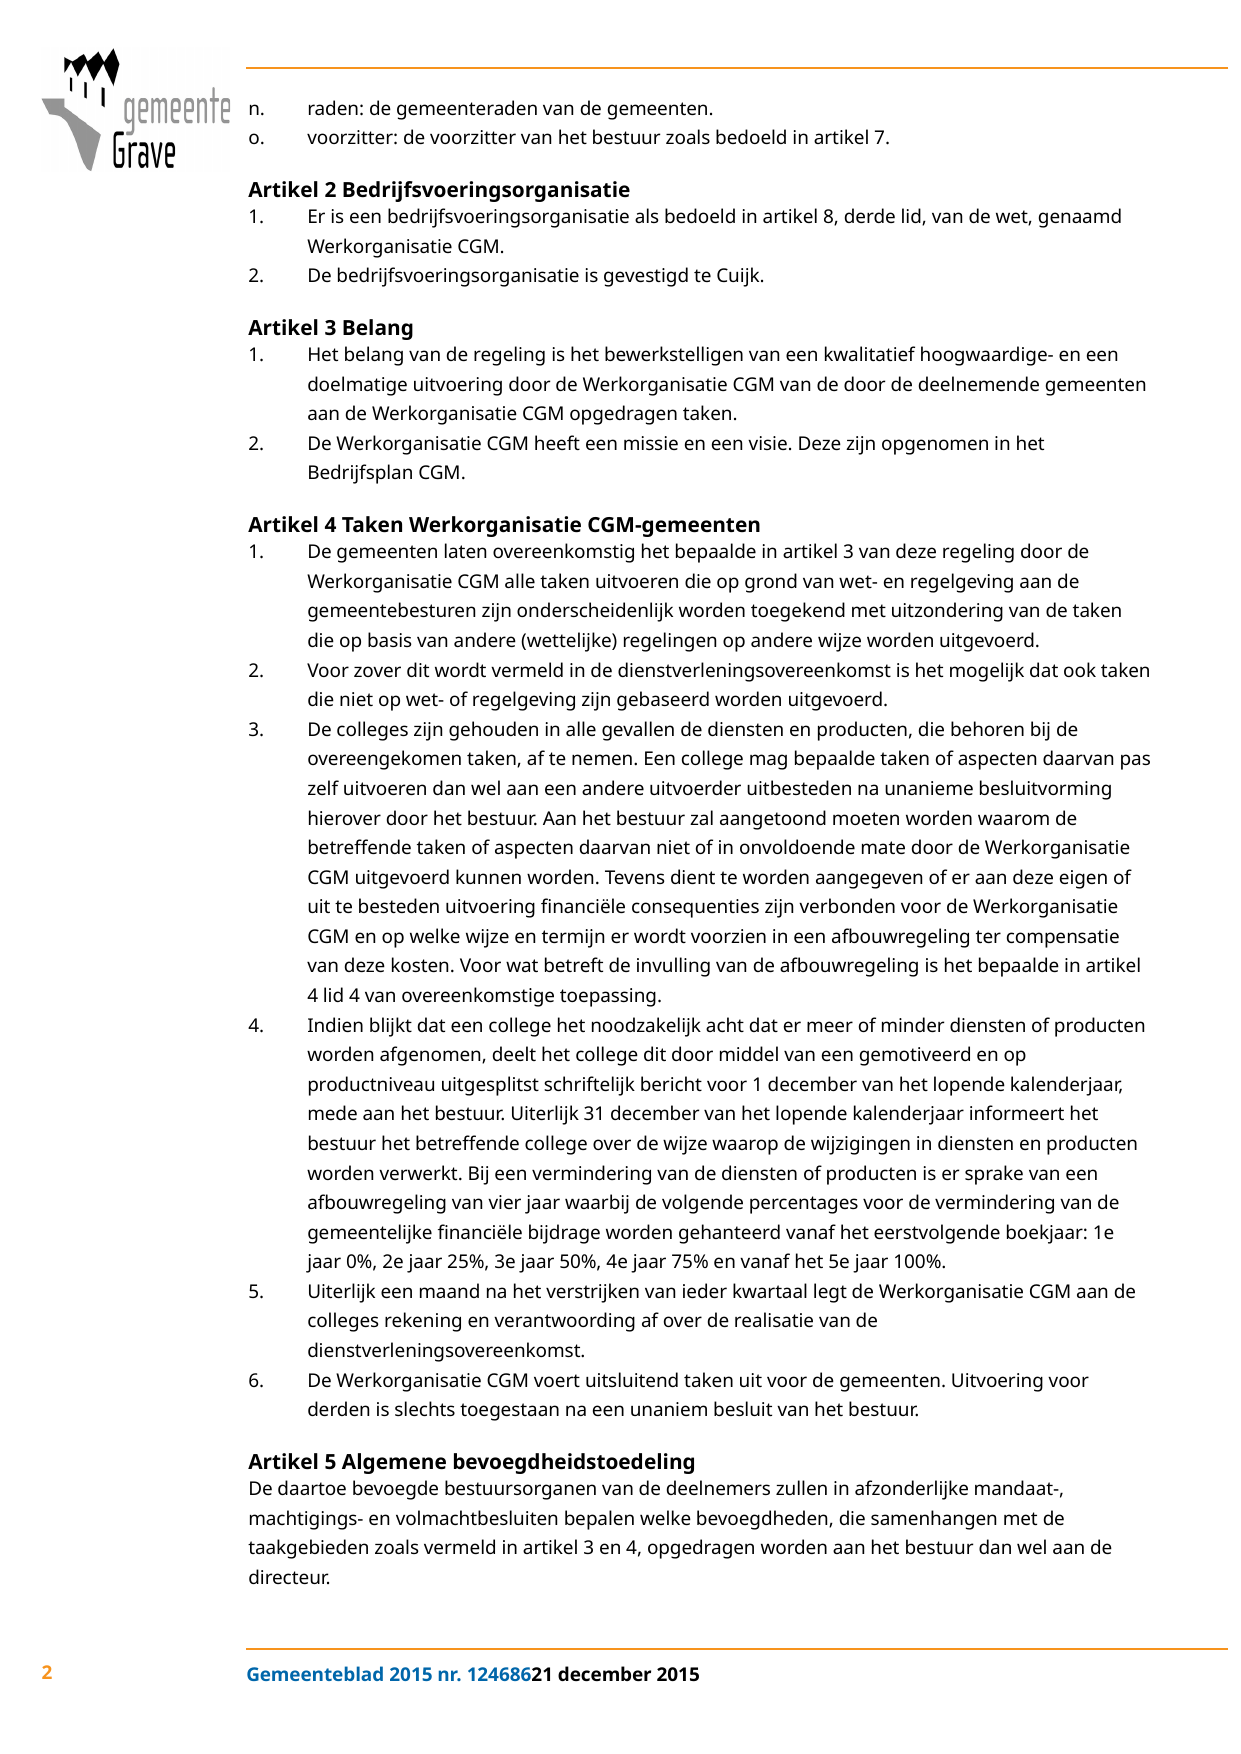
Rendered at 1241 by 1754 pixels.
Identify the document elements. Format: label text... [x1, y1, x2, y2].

picture [41, 47, 231, 172]
list Er is een bedrijfsvoeringsorganisatie als bedoeld in artikel 8, derde lid, van de wet, genaamd Werkorganisatie CGM. [248, 203, 1152, 258]
list Uiterlijk een maand na het verstrijken van ieder kwartaal legt de Werkorganisatie CGM aan de colleges rekening en verantwoording af over de realisatie van de dienstverleningsovereenkomst. [248, 1278, 1152, 1363]
list De colleges zijn gehouden in alle gevallen de diensten en producten, die behoren bij de overeengekomen taken, af te nemen. Een college mag bepaalde taken of aspecten daarvan pas zelf uitvoeren dan wel aan een andere uitvoerder uitbesteden na unanieme besluitvorming hierover door het bestuur. Aan het bestuur zal aangetoond moeten worden waarom de betreffende taken of aspecten daarvan niet of in onvoldoende mate door de Werkorganisatie CGM uitgevoerd kunnen worden. Tevens dient te worden aangegeven of er aan deze eigen of uit te besteden uitvoering financiële consequenties zijn verbonden voor de Werkorganisatie CGM en op welke wijze en termijn er wordt voorzien in een afbouwregeling ter compensatie van deze kosten. Voor wat betreft de invulling van de afbouwregeling is het bepaalde in artikel 4 lid 4 van overeenkomstige toepassing. [248, 716, 1152, 1008]
list Voor zover dit wordt vermeld in de dienstverleningsovereenkomst is het mogelijk dat ook taken die niet op wet- of regelgeving zijn gebaseerd worden uitgevoerd. [248, 657, 1152, 712]
text Artikel 2 Bedrijfsvoeringsorganisatie [248, 175, 1152, 203]
text Artikel 5 Algemene bevoegdheidstoedeling [248, 1447, 1152, 1475]
list De gemeenten laten overeenkomstig het bepaalde in artikel 3 van deze regeling door de Werkorganisatie CGM alle taken uitvoeren die op grond van wet- en regelgeving aan de gemeentebesturen zijn onderscheidenlijk worden toegekend met uitzondering van de taken die op basis van andere (wettelijke) regelingen op andere wijze worden uitgevoerd. [248, 538, 1152, 653]
list voorzitter: de voorzitter van het bestuur zoals bedoeld in artikel 7. [248, 124, 1152, 150]
text Artikel 4 Taken Werkorganisatie CGM-gemeenten [248, 510, 1152, 538]
list raden: de gemeenteraden van de gemeenten. [248, 95, 1152, 121]
list Het belang van de regeling is het bewerkstelligen van een kwalitatief hoogwaardige- en een doelmatige uitvoering door de Werkorganisatie CGM van de door de deelnemende gemeenten aan de Werkorganisatie CGM opgedragen taken. [248, 341, 1152, 426]
list De bedrijfsvoeringsorganisatie is gevestigd te Cuijk. [248, 262, 1152, 288]
text Artikel 3 Belang [248, 313, 1152, 341]
list De Werkorganisatie CGM heeft een missie en een visie. Deze zijn opgenomen in het Bedrijfsplan CGM. [248, 430, 1152, 485]
list De Werkorganisatie CGM voert uitsluitend taken uit voor de gemeenten. Uitvoering voor derden is slechts toegestaan na een unaniem besluit van het bestuur. [248, 1367, 1152, 1422]
list Indien blijkt dat een college het noodzakelijk acht dat er meer of minder diensten of producten worden afgenomen, deelt het college dit door middel van een gemotiveerd en op productniveau uitgesplitst schriftelijk bericht voor 1 december van het lopende kalenderjaar, mede aan het bestuur. Uiterlijk 31 december van het lopende kalenderjaar informeert het bestuur het betreffende college over de wijze waarop de wijzigingen in diensten en producten worden verwerkt. Bij een vermindering van de diensten of producten is er sprake van een afbouwregeling van vier jaar waarbij de volgende percentages voor de vermindering van de gemeentelijke financiële bijdrage worden gehanteerd vanaf het eerstvolgende boekjaar: 1e jaar 0%, 2e jaar 25%, 3e jaar 50%, 4e jaar 75% en vanaf het 5e jaar 100%. [248, 1012, 1152, 1274]
text De daartoe bevoegde bestuursorganen van de deelnemers zullen in afzonderlijke mandaat-, machtigings- en volmachtbesluiten bepalen welke bevoegdheden, die samenhangen met de taakgebieden zoals vermeld in artikel 3 en 4, opgedragen worden aan het bestuur dan wel aan de directeur. [248, 1475, 1152, 1590]
